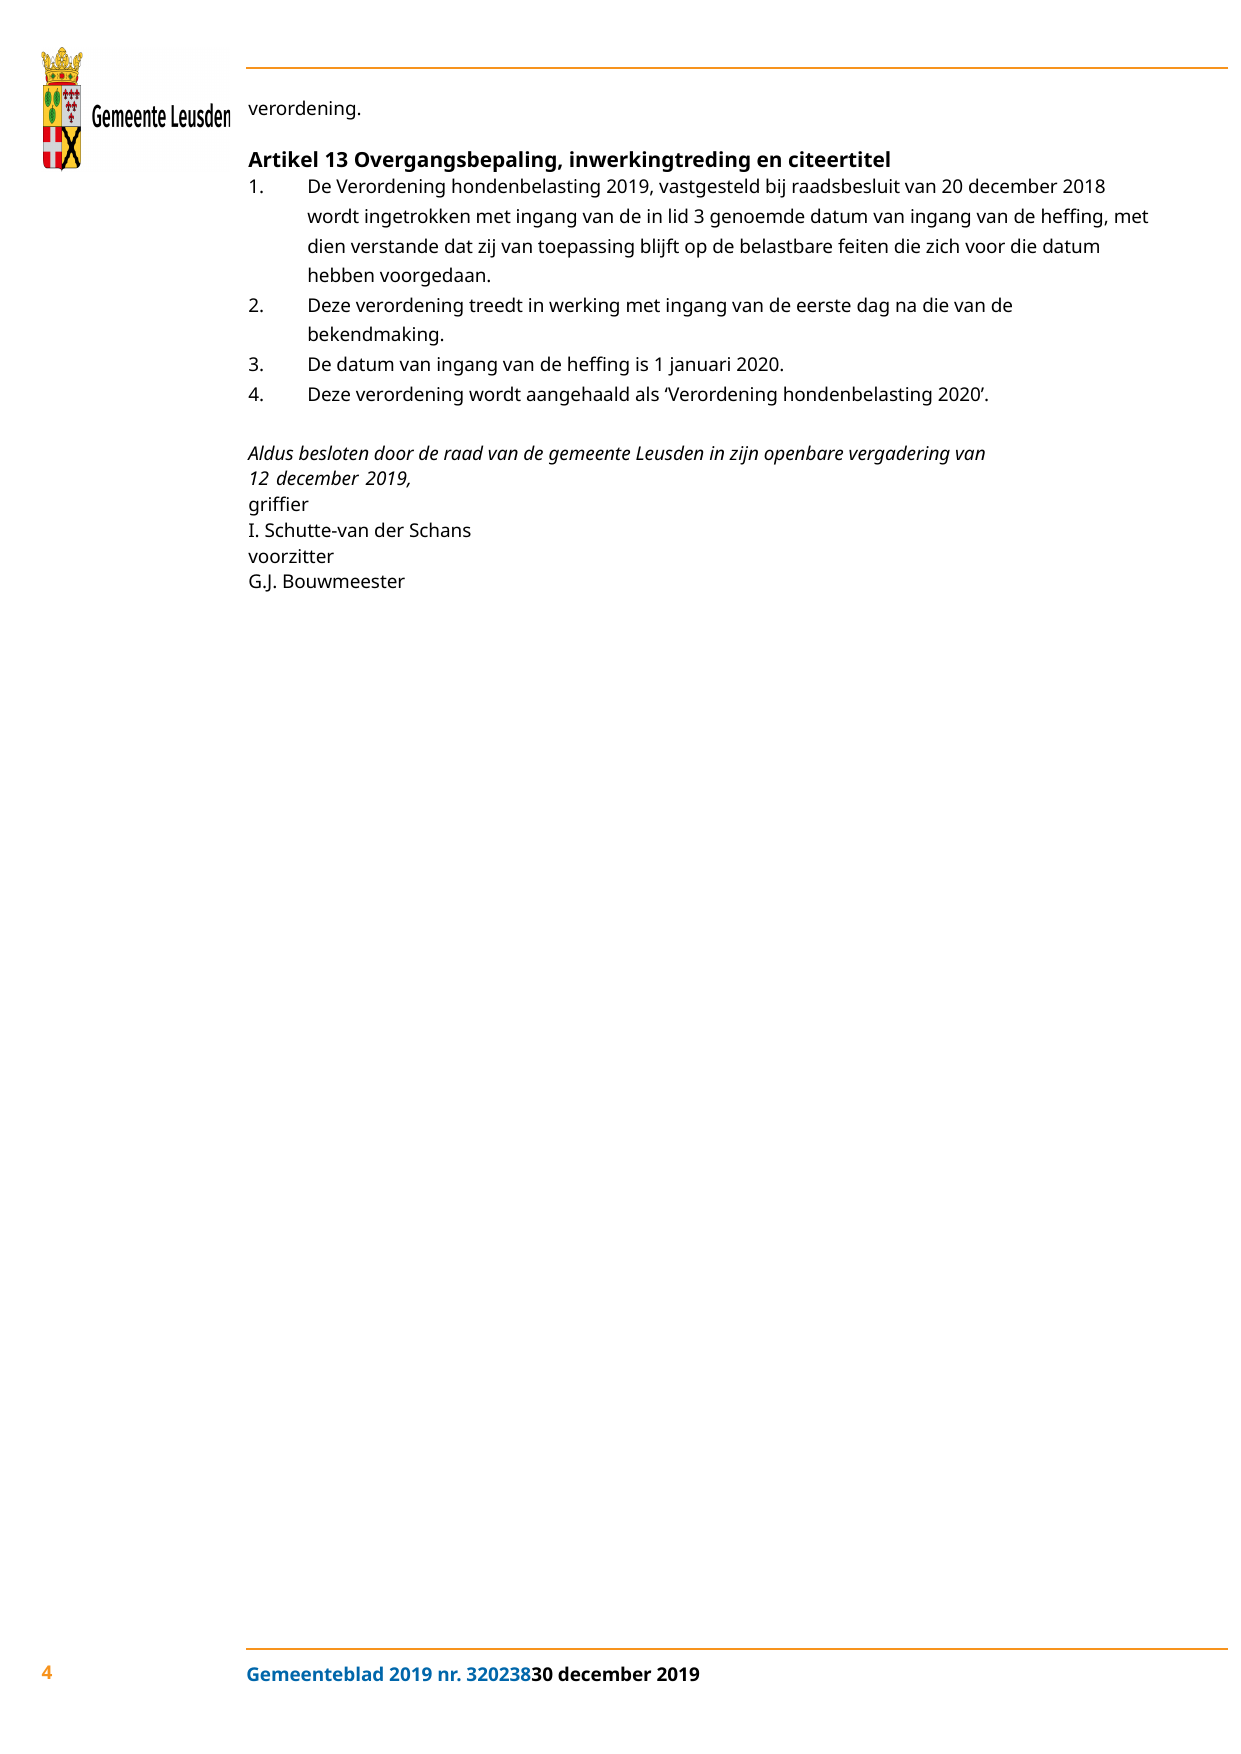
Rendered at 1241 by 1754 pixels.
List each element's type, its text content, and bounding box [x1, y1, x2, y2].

text voorzitter [248, 543, 1152, 568]
picture [41, 47, 231, 172]
list De Verordening hondenbelasting 2019, vastgesteld bij raadsbesluit van 20 december 2018 wordt ingetrokken met ingang van de in lid 3 genoemde datum van ingang van de heffing, met dien verstande dat zij van toepassing blijft op de belastbare feiten die zich voor die datum hebben voorgedaan. [248, 174, 1152, 288]
text Artikel 13 Overgangsbepaling, inwerkingtreding en citeertitel [248, 145, 1152, 174]
text G.J. Bouwmeester [248, 568, 1152, 594]
text Aldus besloten door de raad van de gemeente Leusden in zijn openbare vergadering van 12 december 2019, [248, 440, 1152, 491]
text griffier [248, 491, 1152, 517]
list De datum van ingang van de heffing is 1 januari 2020. [248, 351, 1152, 377]
list Deze verordening wordt aangehaald als ‘Verordening hondenbelasting 2020’. [248, 381, 1152, 406]
list Deze verordening treedt in werking met ingang van de eerste dag na die van de bekendmaking. [248, 292, 1152, 347]
text verordening. [248, 95, 1152, 121]
text I. Schutte-van der Schans [248, 517, 1152, 543]
